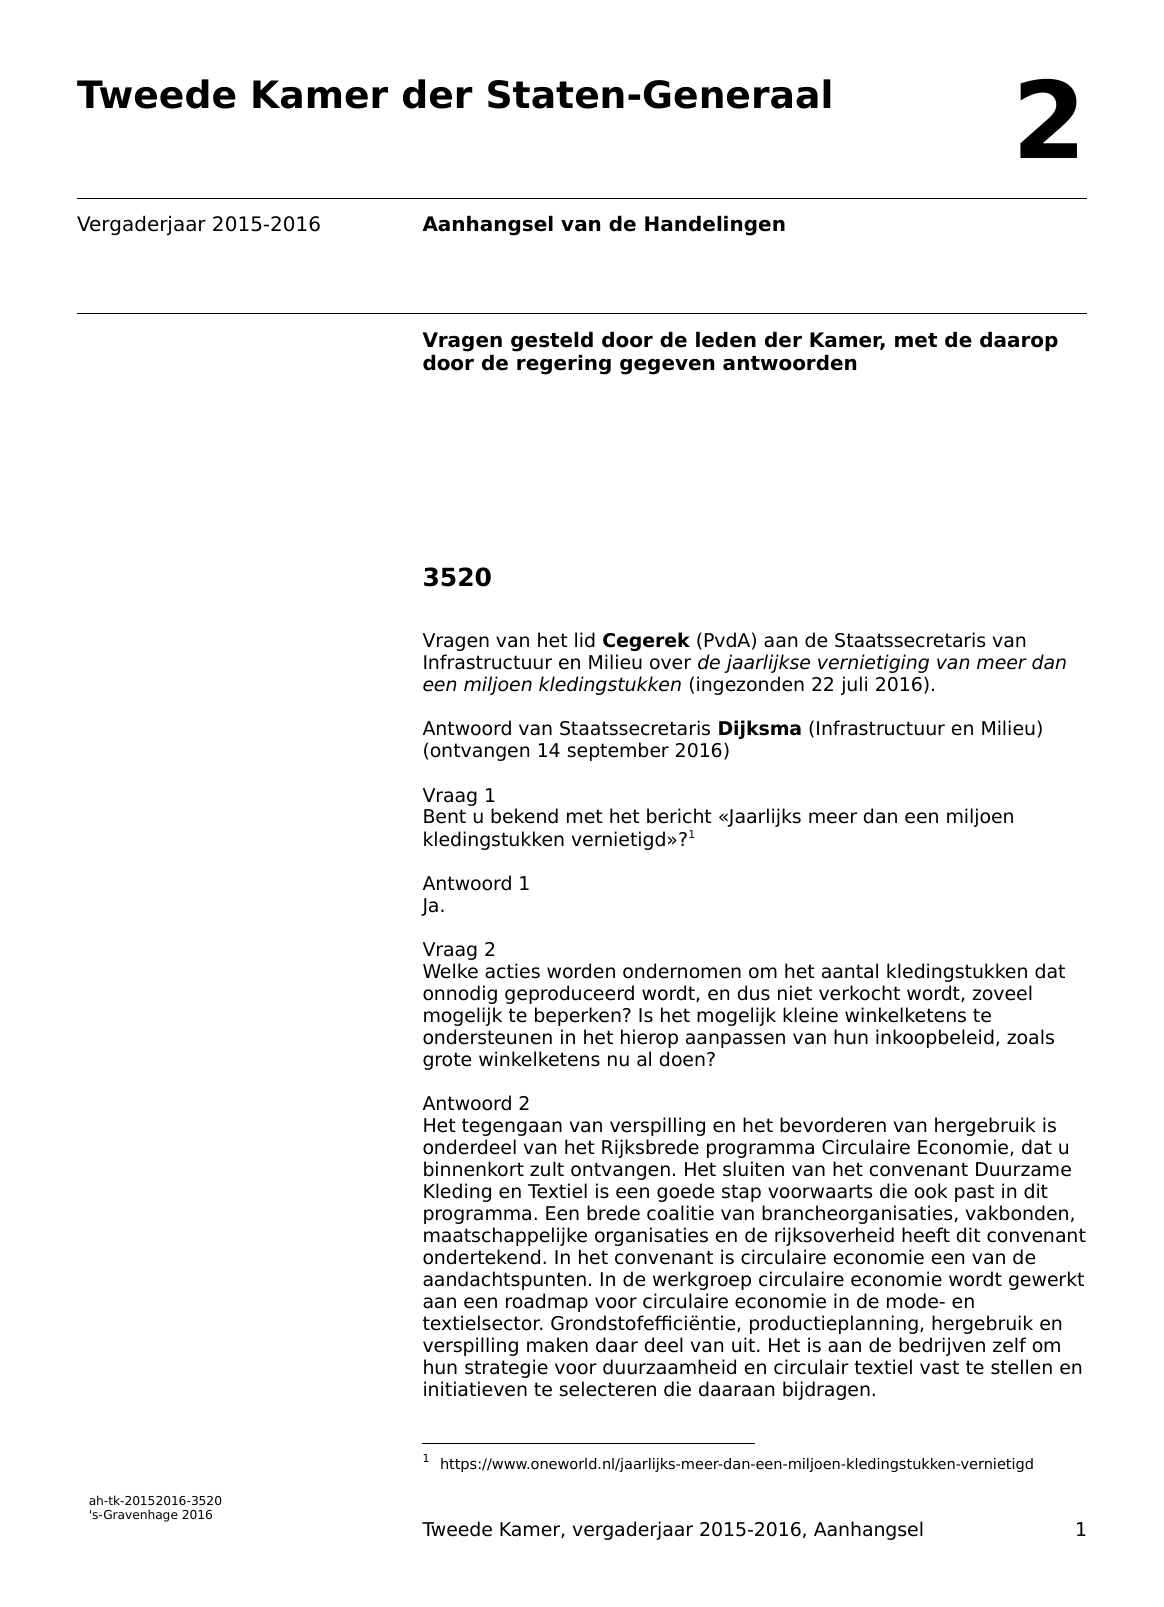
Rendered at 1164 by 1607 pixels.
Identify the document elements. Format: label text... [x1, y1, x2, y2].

table_header Tweede Kamer der Staten-Generaal [77, 59, 886, 198]
text Bent u bekend met het bericht «Jaarlijks meer dan een miljoen kledingstukken vernietigd»? [422, 806, 1087, 850]
table_header 2 [886, 59, 1087, 198]
text ah-tk-20152016-3520 [88, 1494, 323, 1508]
table_cell Vergaderjaar 2015-2016 [77, 199, 422, 313]
text Ja. [422, 894, 1087, 917]
text Antwoord van Staatssecretaris Dijksma (Infrastructuur en Milieu) (ontvangen 14 september 2016) [422, 718, 1087, 762]
text 3520 [422, 563, 1087, 592]
text Vraag 2 [422, 939, 1087, 961]
text Het tegengaan van verspilling en het bevorderen van hergebruik is onderdeel van het Rijksbrede programma Circulaire Economie, dat u binnenkort zult ontvangen. Het sluiten van het convenant Duurzame Kleding en Textiel is een goede stap voorwaarts die ook past in dit programma. Een brede coalitie van brancheorganisaties, vakbonden, maatschappelijke organisaties en de rijksoverheid heeft dit convenant ondertekend. In het convenant is circulaire economie een van de aandachtspunten. In de werkgroep circulaire economie wordt gewerkt aan een roadmap voor circulaire economie in de mode- en textielsector. Grondstofefficiëntie, productieplanning, hergebruik en verspilling maken daar deel van uit. Het is aan de bedrijven zelf om hun strategie voor duurzaamheid en circulair textiel vast te stellen en initiatieven te selecteren die daaraan bijdragen. [422, 1115, 1087, 1401]
text Welke acties worden ondernomen om het aantal kledingstukken dat onnodig geproduceerd wordt, en dus niet verkocht wordt, zoveel mogelijk te beperken? Is het mogelijk kleine winkelketens te ondersteunen in het hierop aanpassen van hun inkoopbeleid, zoals grote winkelketens nu al doen? [422, 961, 1087, 1071]
table_cell Aanhangsel van de Handelingen [422, 199, 1087, 313]
text Antwoord 1 [422, 873, 1087, 894]
text 's-Gravenhage 2016 [88, 1508, 323, 1522]
table_cell [77, 314, 422, 375]
text Vragen van het lid Cegerek (PvdA) aan de Staatssecretaris van Infrastructuur en Milieu over de jaarlijkse vernietiging van meer dan een miljoen kledingstukken (ingezonden 22 juli 2016). [422, 630, 1087, 696]
table_cell Vragen gesteld door de leden der Kamer, met de daarop door de regering gegeven antwoorden [422, 314, 1087, 375]
text https://www.oneworld.nl/jaarlijks-meer-dan-een-miljoen-kledingstukken-vernietigd [422, 1452, 1087, 1474]
text Antwoord 2 [422, 1093, 1087, 1115]
text Vraag 1 [422, 784, 1087, 806]
